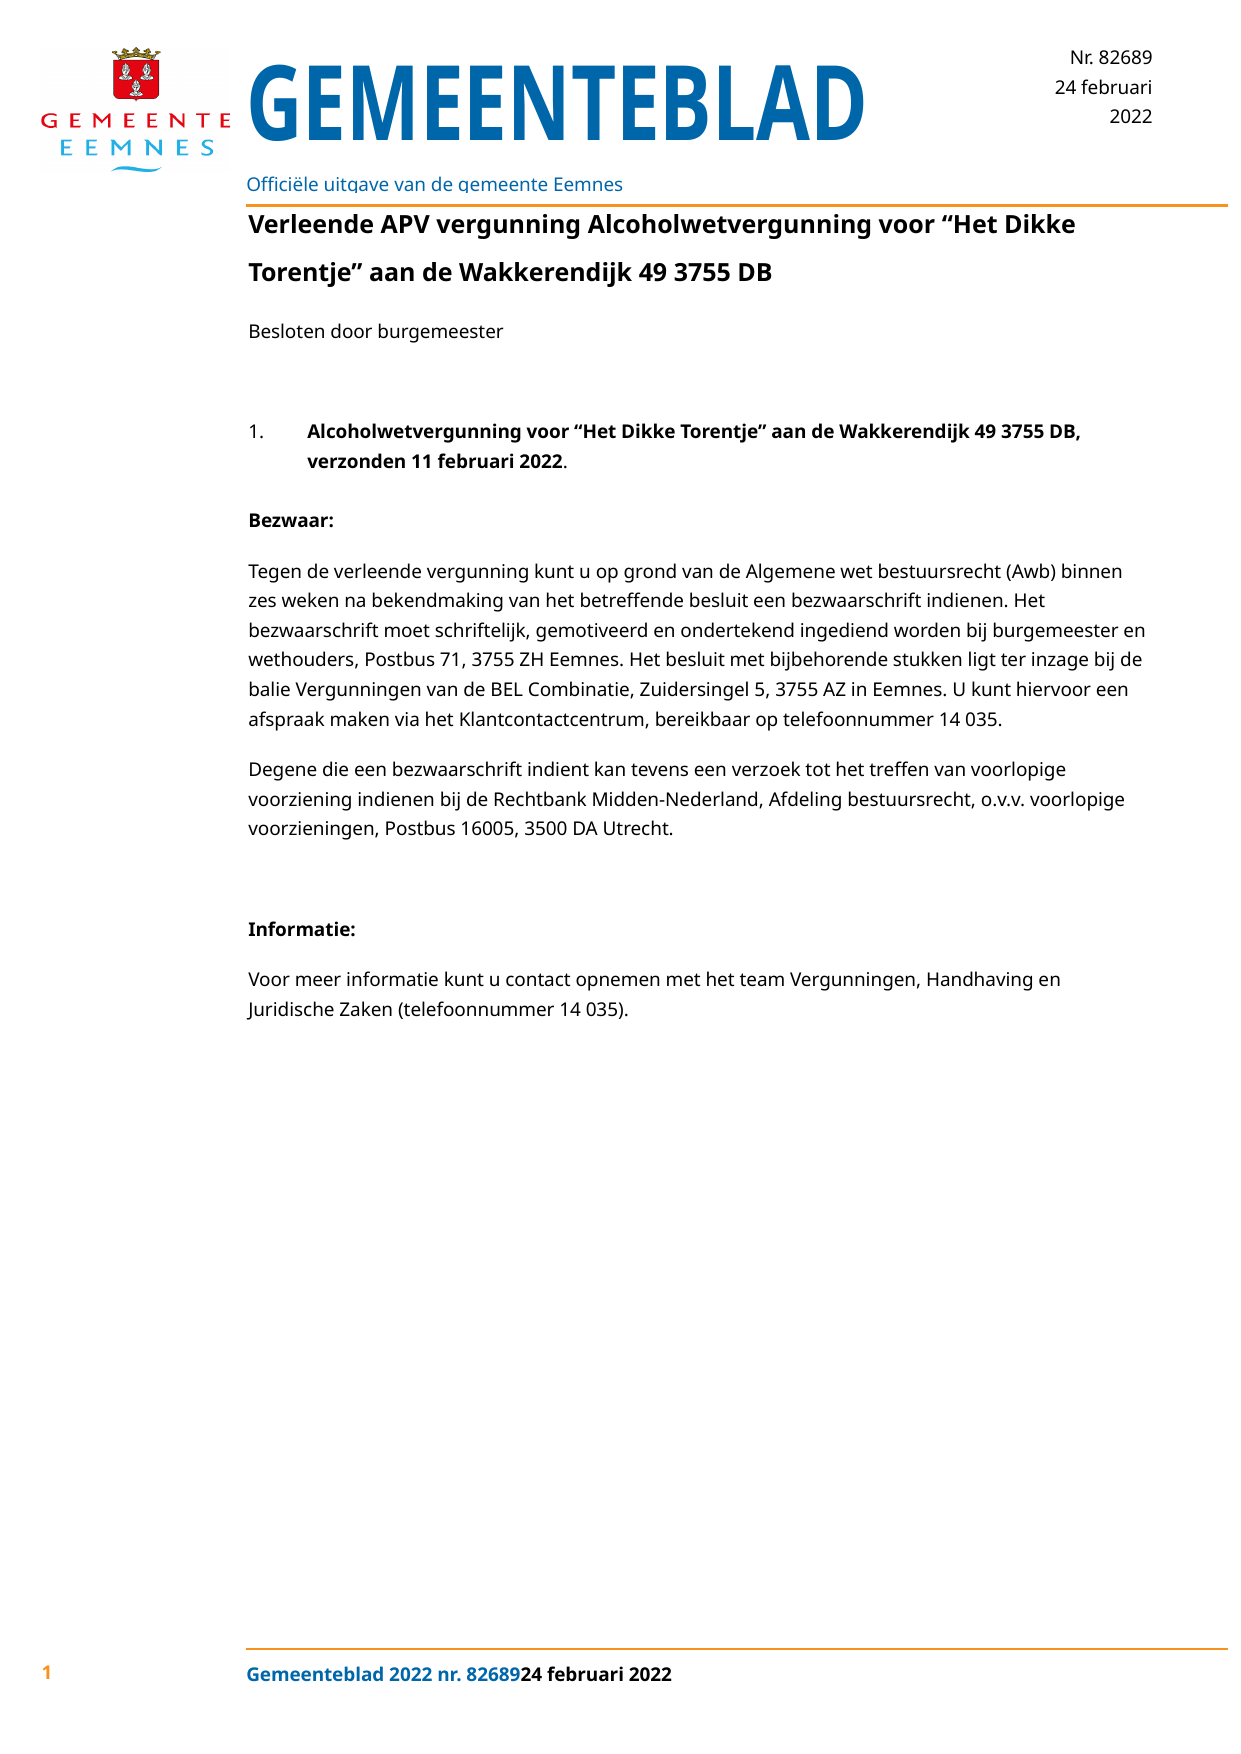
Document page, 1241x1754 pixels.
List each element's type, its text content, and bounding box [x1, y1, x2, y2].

text Besloten door burgemeester [248, 318, 1152, 344]
text Informatie: [248, 916, 1152, 942]
list Alcoholwetvergunning voor “Het Dikke Torentje” aan de Wakkerendijk 49 3755 DB, verzonden 11 februari 2022. [248, 419, 1152, 474]
picture [41, 47, 231, 172]
text Verleende APV vergunning Alcoholwetvergunning voor “Het Dikke Torentje” aan de Wakkerendijk 49 3755 DB [248, 207, 1152, 288]
text Voor meer informatie kunt u contact opnemen met het team Vergunningen, Handhaving en Juridische Zaken (telefoonnummer 14 035). [248, 967, 1152, 1022]
text Tegen de verleende vergunning kunt u op grond van de Algemene wet bestuursrecht (Awb) binnen zes weken na bekendmaking van het betreffende besluit een bezwaarschrift indienen. Het bezwaarschrift moet schriftelijk, gemotiveerd en ondertekend ingediend worden bij burgemeester en wethouders, Postbus 71, 3755 ZH Eemnes. Het besluit met bijbehorende stukken ligt ter inzage bij de balie Vergunningen van de BEL Combinatie, Zuidersingel 5, 3755 AZ in Eemnes. U kunt hiervoor een afspraak maken via het Klantcontactcentrum, bereikbaar op telefoonnummer 14 035. [248, 558, 1152, 732]
text Bezwaar: [248, 507, 1152, 533]
text Degene die een bezwaarschrift indient kan tevens een verzoek tot het treffen van voorlopige voorziening indienen bij de Rechtbank Midden-Nederland, Afdeling bestuursrecht, o.v.v. voorlopige voorzieningen, Postbus 16005, 3500 DA Utrecht. [248, 756, 1152, 841]
